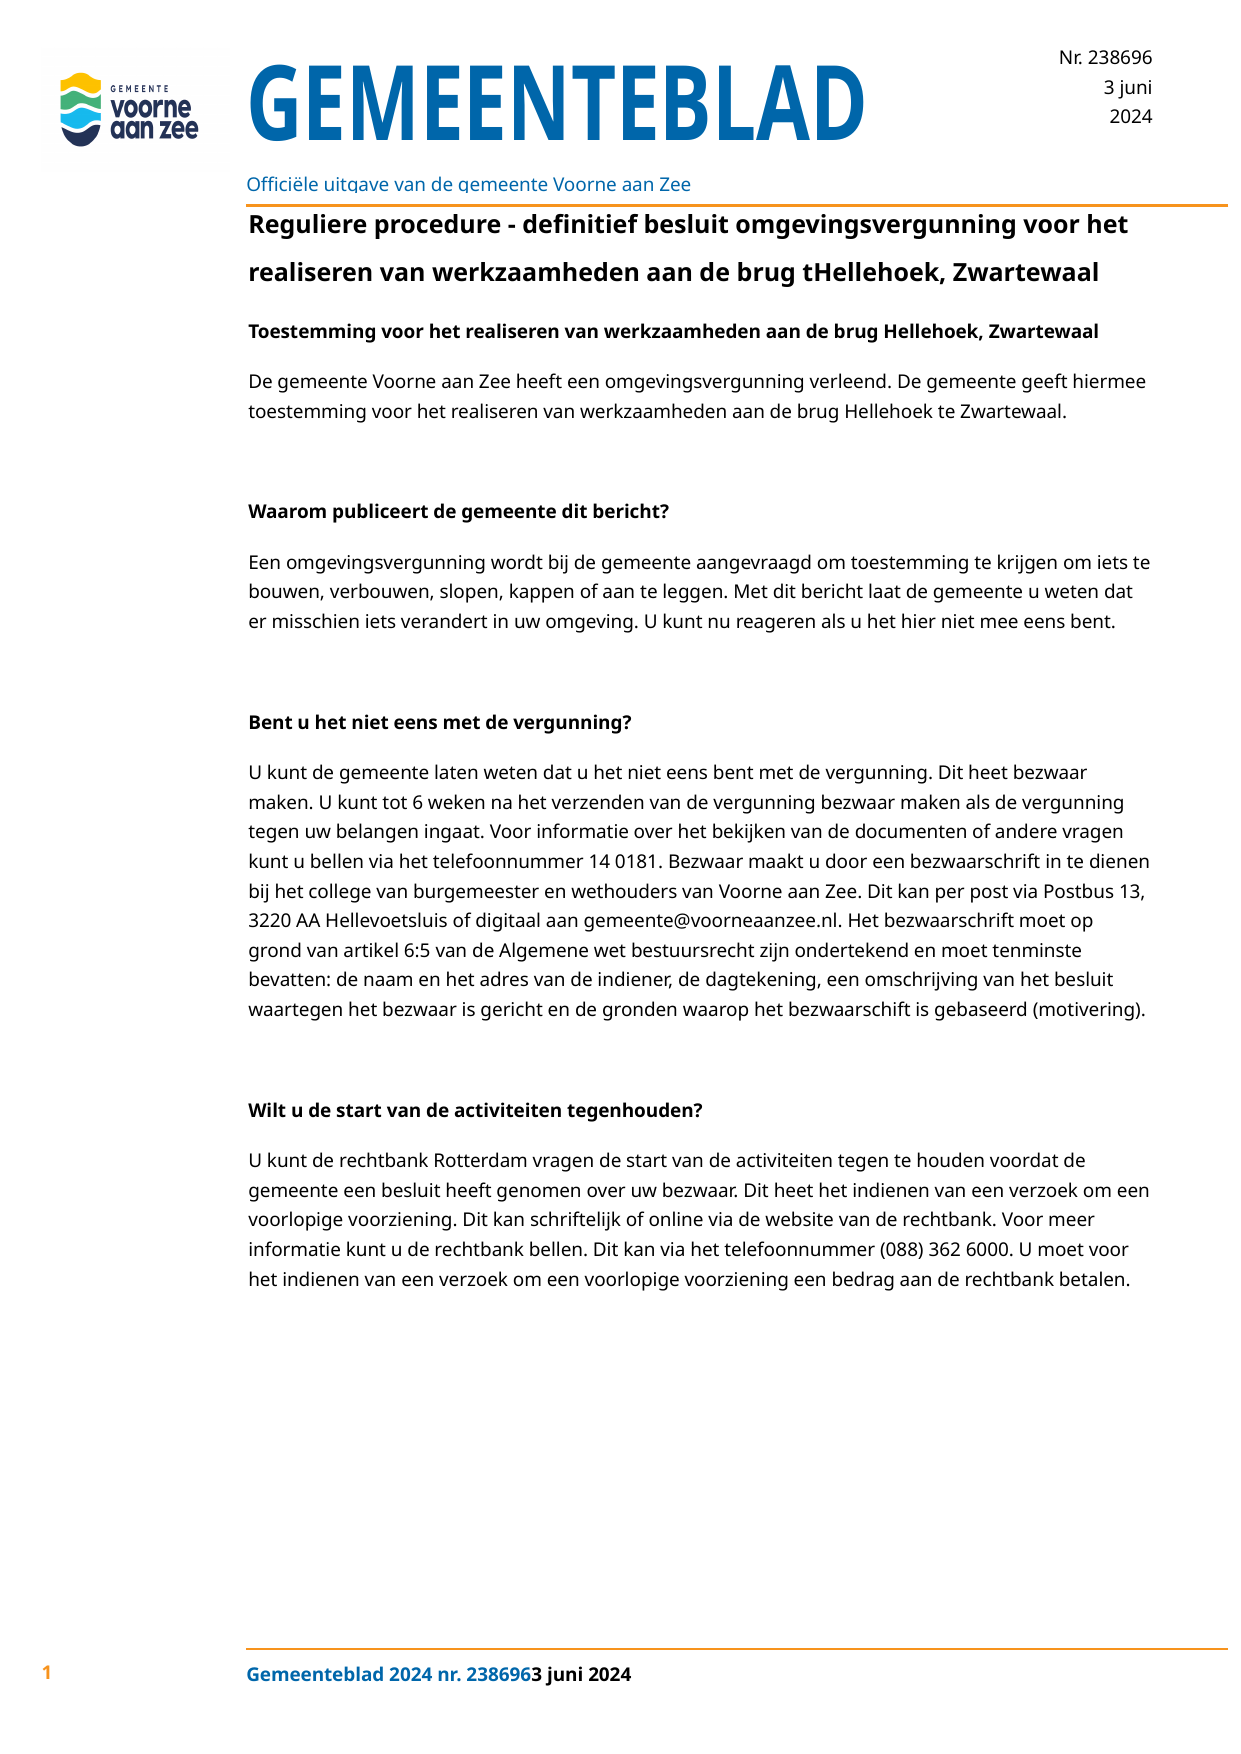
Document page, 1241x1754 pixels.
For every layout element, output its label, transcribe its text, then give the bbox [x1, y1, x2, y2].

text Reguliere procedure - definitief besluit omgevingsvergunning voor het realiseren van werkzaamheden aan de brug tHellehoek, Zwartewaal [248, 207, 1152, 288]
text U kunt de rechtbank Rotterdam vragen de start van de activiteiten tegen te houden voordat de gemeente een besluit heeft genomen over uw bezwaar. Dit heet het indienen van een verzoek om een voorlopige voorziening. Dit kan schriftelijk of online via de website van de rechtbank. Voor meer informatie kunt u de rechtbank bellen. Dit kan via het telefoonnummer (088) 362 6000. U moet voor het indienen van een verzoek om een voorlopige voorziening een bedrag aan de rechtbank betalen. [248, 1147, 1152, 1292]
text Een omgevingsvergunning wordt bij de gemeente aangevraagd om toestemming te krijgen om iets te bouwen, verbouwen, slopen, kappen of aan te leggen. Met dit bericht laat de gemeente u weten dat er misschien iets verandert in uw omgeving. U kunt nu reageren als u het hier niet mee eens bent. [248, 549, 1152, 634]
text Toestemming voor het realiseren van werkzaamheden aan de brug Hellehoek, Zwartewaal [248, 318, 1152, 344]
text Bent u het niet eens met de vergunning? [248, 709, 1152, 735]
text De gemeente Voorne aan Zee heeft een omgevingsvergunning verleend. De gemeente geeft hiermee toestemming voor het realiseren van werkzaamheden aan de brug Hellehoek te Zwartewaal. [248, 368, 1152, 424]
text Wilt u de start van de activiteiten tegenhouden? [248, 1097, 1152, 1123]
text U kunt de gemeente laten weten dat u het niet eens bent met de vergunning. Dit heet bezwaar maken. U kunt tot 6 weken na het verzenden van de vergunning bezwaar maken als de vergunning tegen uw belangen ingaat. Voor informatie over het bekijken van de documenten of andere vragen kunt u bellen via het telefoonnummer 14 0181. Bezwaar maakt u door een bezwaarschrift in te dienen bij het college van burgemeester en wethouders van Voorne aan Zee. Dit kan per post via Postbus 13, 3220 AA Hellevoetsluis of digitaal aan gemeente@voorneaanzee.nl. Het bezwaarschrift moet op grond van artikel 6:5 van de Algemene wet bestuursrecht zijn ondertekend en moet tenminste bevatten: de naam en het adres van de indiener, de dagtekening, een omschrijving van het besluit waartegen het bezwaar is gericht en de gronden waarop het bezwaarschift is gebaseerd (motivering). [248, 759, 1152, 1022]
picture [41, 47, 231, 172]
text Waarom publiceert de gemeente dit bericht? [248, 499, 1152, 524]
